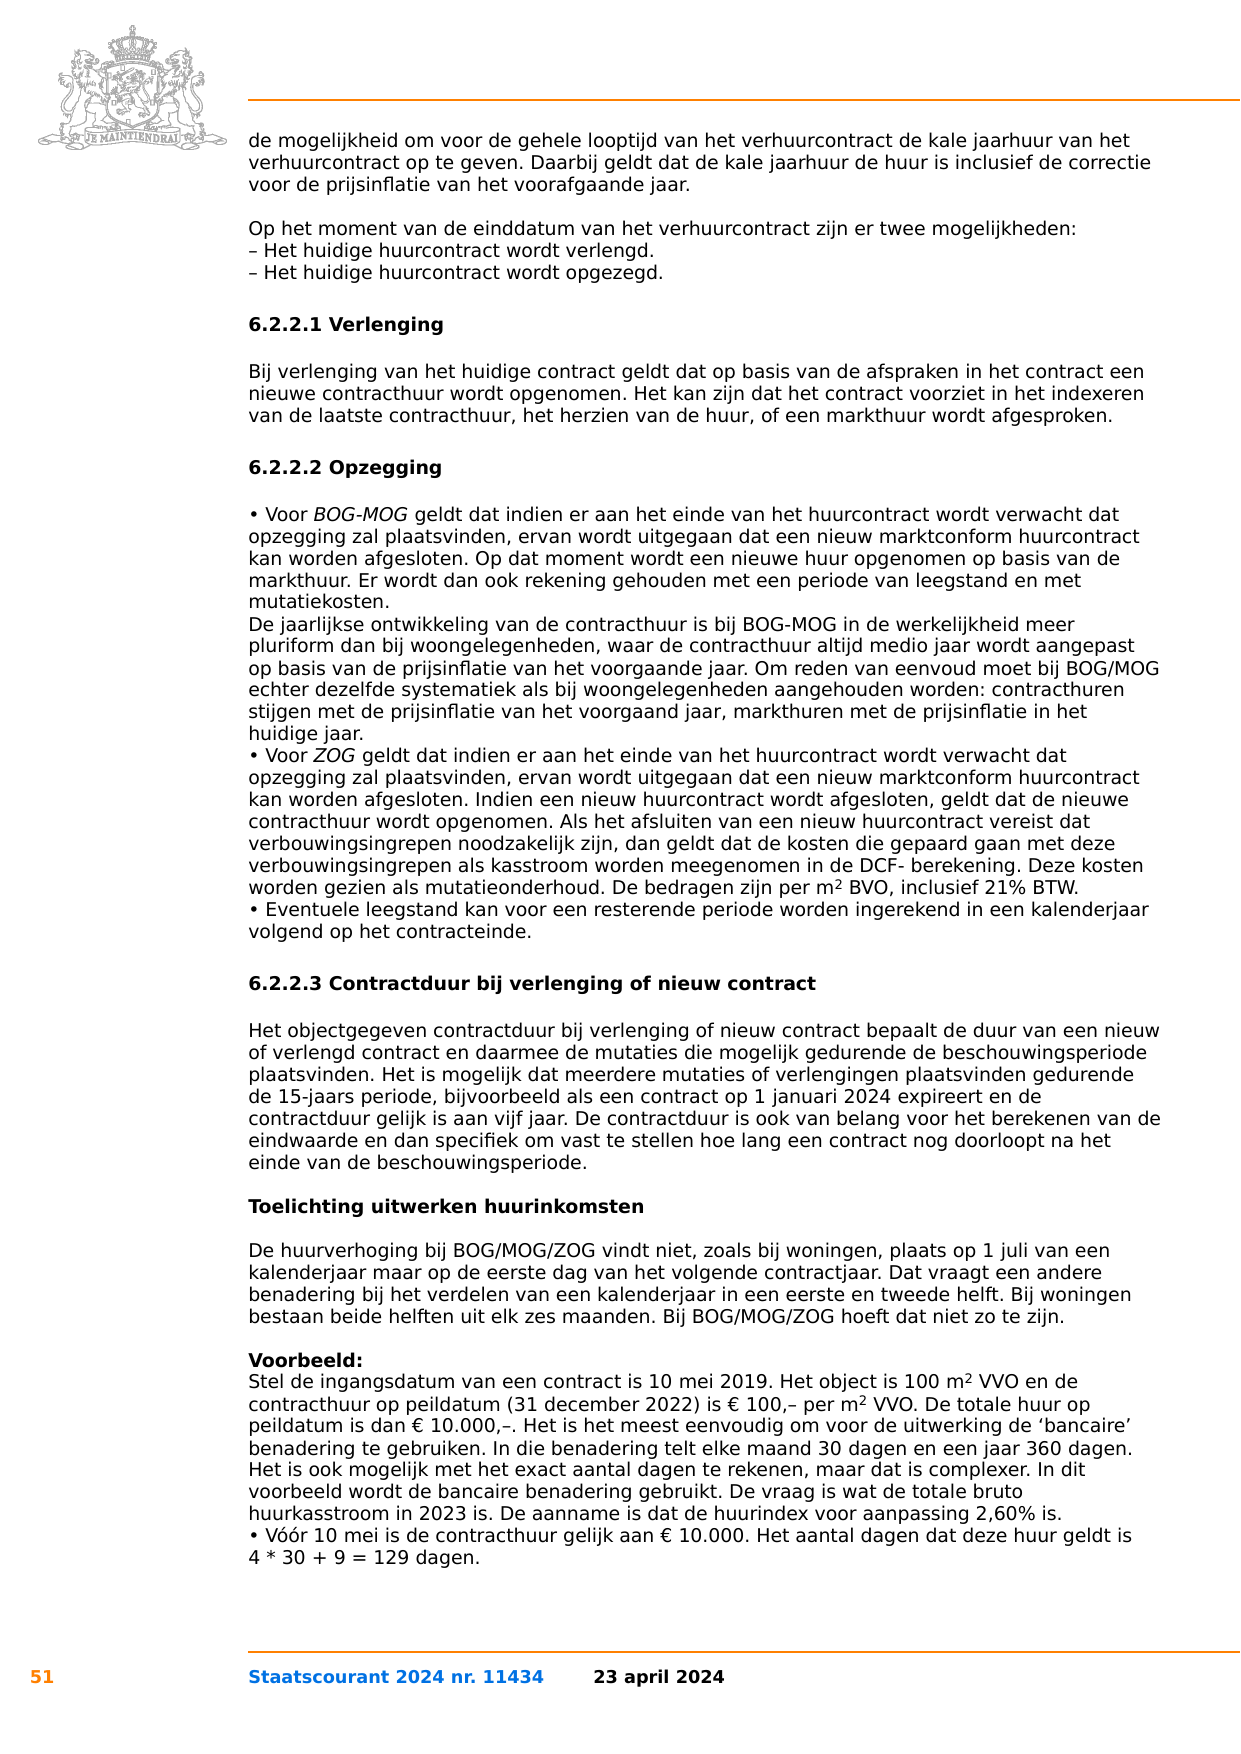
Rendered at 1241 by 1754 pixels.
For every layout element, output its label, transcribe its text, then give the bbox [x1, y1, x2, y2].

text De huurverhoging bij BOG/MOG/ZOG vindt niet, zoals bij woningen, plaats op 1 juli van een kalenderjaar maar op de eerste dag van het volgende contractjaar. Dat vraagt een andere benadering bij het verdelen van een kalenderjaar in een eerste en tweede helft. Bij woningen bestaan beide helften uit elk zes maanden. Bij BOG/MOG/ZOG hoeft dat niet zo te zijn. [248, 1240, 1163, 1328]
text – Het huidige huurcontract wordt opgezegd. [248, 262, 1163, 284]
text • Voor ZOG geldt dat indien er aan het einde van het huurcontract wordt verwacht dat opzegging zal plaatsvinden, ervan wordt uitgegaan dat een nieuw marktconform huurcontract kan worden afgesloten. Indien een nieuw huurcontract wordt afgesloten, geldt dat de nieuwe contracthuur wordt opgenomen. Als het afsluiten van een nieuw huurcontract vereist dat verbouwingsingrepen noodzakelijk zijn, dan geldt dat de kosten die gepaard gaan met deze verbouwingsingrepen als kasstroom worden meegenomen in de DCF- berekening. Deze kosten worden gezien als mutatieonderhoud. De bedragen zijn per m2 BVO, inclusief 21% BTW. [248, 745, 1163, 899]
text • Vóór 10 mei is de contracthuur gelijk aan € 10.000. Het aantal dagen dat deze huur geldt is 4 * 30 + 9 = 129 dagen. [248, 1525, 1163, 1569]
picture [38, 25, 227, 150]
text • Eventuele leegstand kan voor een resterende periode worden ingerekend in een kalenderjaar volgend op het contracteinde. [248, 899, 1163, 943]
text – Het huidige huurcontract wordt verlengd. [248, 240, 1163, 262]
subtitle Toelichting uitwerken huurinkomsten [248, 1196, 1163, 1218]
subtitle 6.2.2.3 Contractduur bij verlenging of nieuw contract [248, 973, 1163, 995]
text • Voor BOG-MOG geldt dat indien er aan het einde van het huurcontract wordt verwacht dat opzegging zal plaatsvinden, ervan wordt uitgegaan dat een nieuw marktconform huurcontract kan worden afgesloten. Op dat moment wordt een nieuwe huur opgenomen op basis van de markthuur. Er wordt dan ook rekening gehouden met een periode van leegstand en met mutatiekosten. [248, 503, 1163, 613]
text Voorbeeld: [248, 1349, 1163, 1371]
text de mogelijkheid om voor de gehele looptijd van het verhuurcontract de kale jaarhuur van het verhuurcontract op te geven. Daarbij geldt dat de kale jaarhuur de huur is inclusief de correctie voor de prijsinflatie van het voorafgaande jaar. [248, 130, 1163, 196]
text Stel de ingangsdatum van een contract is 10 mei 2019. Het object is 100 m2 VVO en de contracthuur op peildatum (31 december 2022) is € 100,– per m2 VVO. De totale huur op peildatum is dan € 10.000,–. Het is het meest eenvoudig om voor de uitwerking de ‘bancaire’ benadering te gebruiken. In die benadering telt elke maand 30 dagen en een jaar 360 dagen. Het is ook mogelijk met het exact aantal dagen te rekenen, maar dat is complexer. In dit voorbeeld wordt de bancaire benadering gebruikt. De vraag is wat de totale bruto huurkasstroom in 2023 is. De aanname is dat de huurindex voor aanpassing 2,60% is. [248, 1371, 1163, 1525]
subtitle 6.2.2.1 Verlenging [248, 314, 1163, 336]
subtitle 6.2.2.2 Opzegging [248, 457, 1163, 478]
text De jaarlijkse ontwikkeling van de contracthuur is bij BOG-MOG in de werkelijkheid meer pluriform dan bij woongelegenheden, waar de contracthuur altijd medio jaar wordt aangepast op basis van de prijsinflatie van het voorgaande jaar. Om reden van eenvoud moet bij BOG/MOG echter dezelfde systematiek als bij woongelegenheden aangehouden worden: contracthuren stijgen met de prijsinflatie van het voorgaand jaar, markthuren met de prijsinflatie in het huidige jaar. [248, 613, 1163, 745]
text Het objectgegeven contractduur bij verlenging of nieuw contract bepaalt de duur van een nieuw of verlengd contract en daarmee de mutaties die mogelijk gedurende de beschouwingsperiode plaatsvinden. Het is mogelijk dat meerdere mutaties of verlengingen plaatsvinden gedurende de 15-jaars periode, bijvoorbeeld als een contract op 1 januari 2024 expireert en de contractduur gelijk is aan vijf jaar. De contractduur is ook van belang voor het berekenen van de eindwaarde en dan specifiek om vast te stellen hoe lang een contract nog doorloopt na het einde van de beschouwingsperiode. [248, 1020, 1163, 1174]
text Op het moment van de einddatum van het verhuurcontract zijn er twee mogelijkheden: [248, 218, 1163, 240]
text Bij verlenging van het huidige contract geldt dat op basis van de afspraken in het contract een nieuwe contracthuur wordt opgenomen. Het kan zijn dat het contract voorziet in het indexeren van de laatste contracthuur, het herzien van de huur, of een markthuur wordt afgesproken. [248, 361, 1163, 427]
